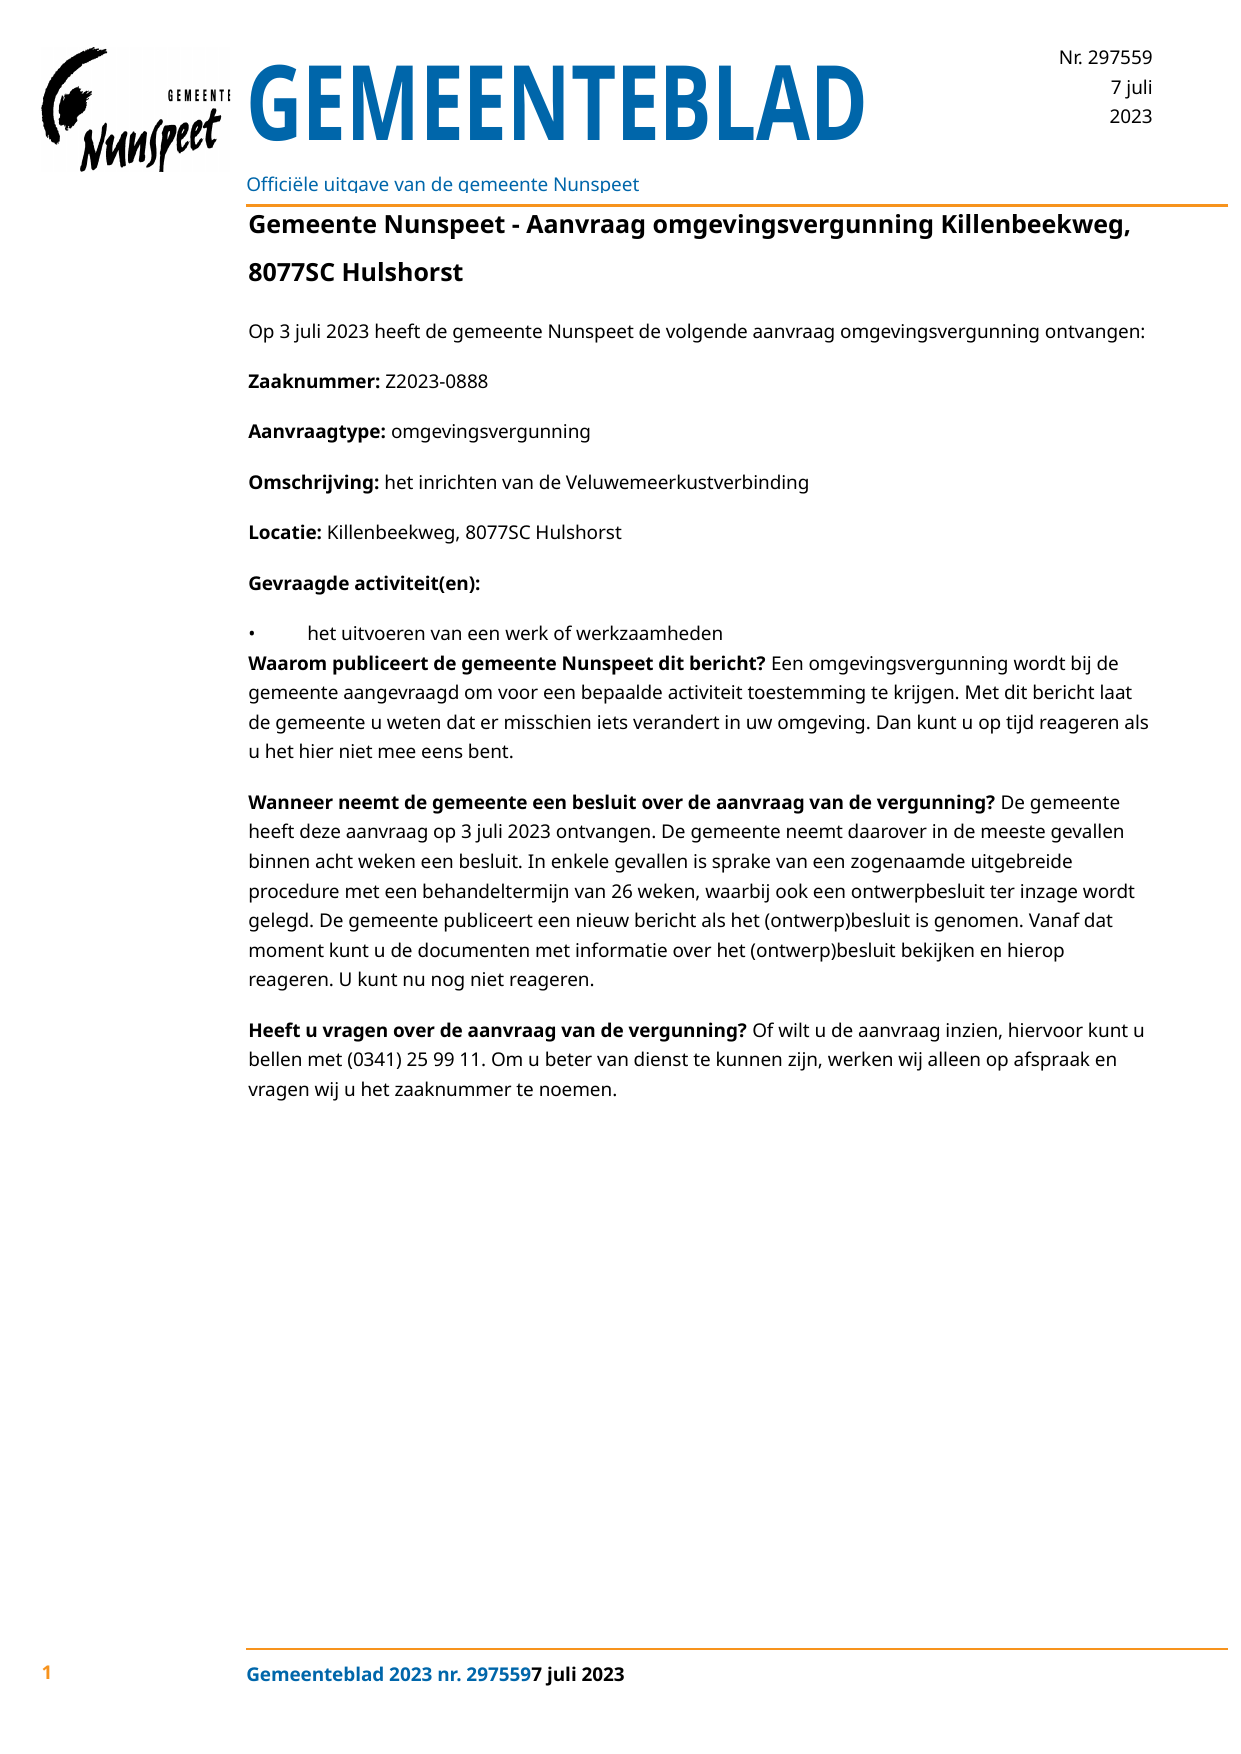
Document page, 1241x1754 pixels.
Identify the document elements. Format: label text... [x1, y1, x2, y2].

text Op 3 juli 2023 heeft de gemeente Nunspeet de volgende aanvraag omgevingsvergunning ontvangen: [248, 318, 1152, 344]
text Gemeente Nunspeet - Aanvraag omgevingsvergunning Killenbeekweg, 8077SC Hulshorst [248, 207, 1152, 288]
picture [41, 47, 231, 172]
text Locatie: Killenbeekweg, 8077SC Hulshorst [248, 519, 1152, 545]
text Wanneer neemt de gemeente een besluit over de aanvraag van de vergunning? De gemeente heeft deze aanvraag op 3 juli 2023 ontvangen. De gemeente neemt daarover in de meeste gevallen binnen acht weken een besluit. In enkele gevallen is sprake van een zogenaamde uitgebreide procedure met een behandeltermijn van 26 weken, waarbij ook een ontwerpbesluit ter inzage wordt gelegd. De gemeente publiceert een nieuw bericht als het (ontwerp)besluit is genomen. Vanaf dat moment kunt u de documenten met informatie over het (ontwerp)besluit bekijken en hierop reageren. U kunt nu nog niet reageren. [248, 789, 1152, 992]
list het uitvoeren van een werk of werkzaamheden [248, 620, 1152, 646]
text Gevraagde activiteit(en): [248, 570, 1152, 596]
text Heeft u vragen over de aanvraag van de vergunning? Of wilt u de aanvraag inzien, hiervoor kunt u bellen met (0341) 25 99 11. Om u beter van dienst te kunnen zijn, werken wij alleen op afspraak en vragen wij u het zaaknummer te noemen. [248, 1017, 1152, 1102]
text Zaaknummer: Z2023-0888 [248, 368, 1152, 394]
text Aanvraagtype: omgevingsvergunning [248, 419, 1152, 444]
text Omschrijving: het inrichten van de Veluwemeerkustverbinding [248, 469, 1152, 495]
text Waarom publiceert de gemeente Nunspeet dit bericht? Een omgevingsvergunning wordt bij de gemeente aangevraagd om voor een bepaalde activiteit toestemming te krijgen. Met dit bericht laat de gemeente u weten dat er misschien iets verandert in uw omgeving. Dan kunt u op tijd reageren als u het hier niet mee eens bent. [248, 650, 1152, 764]
